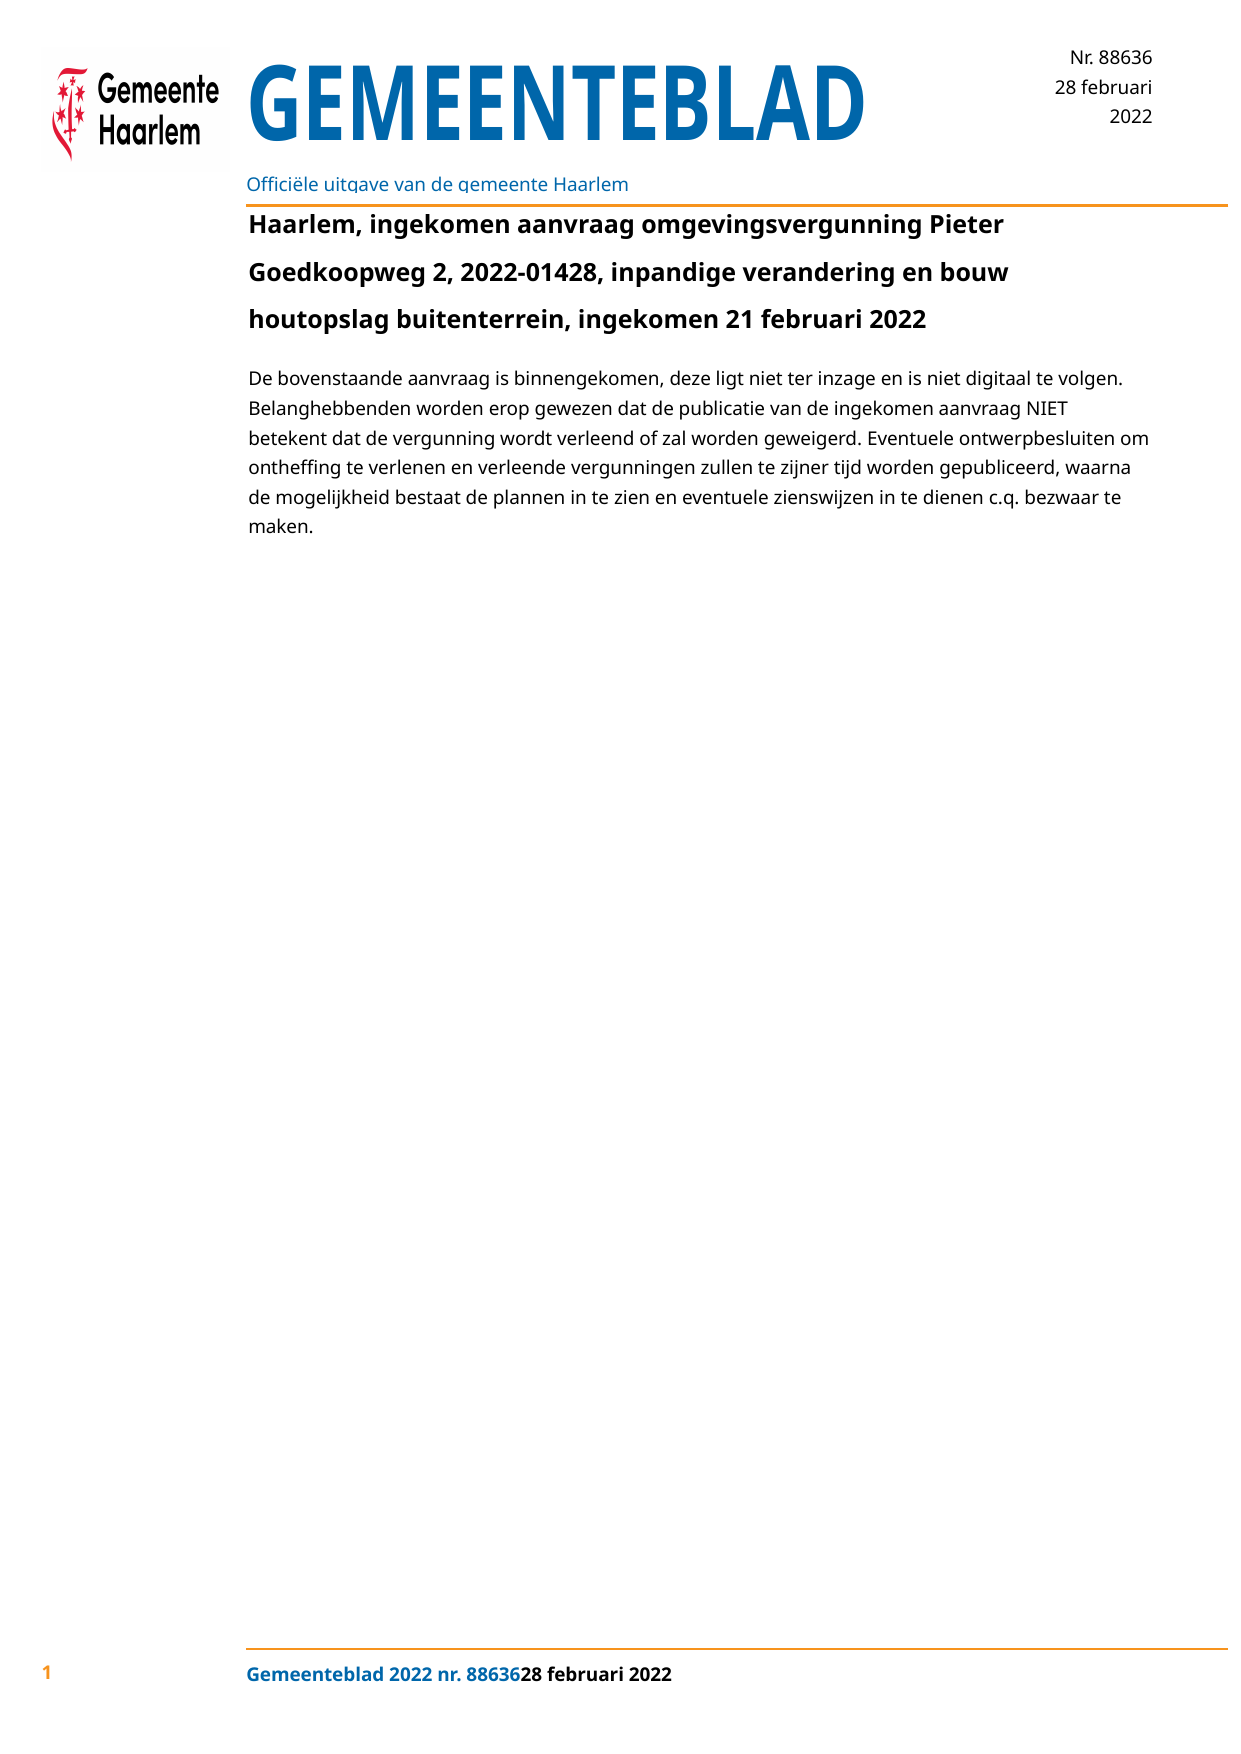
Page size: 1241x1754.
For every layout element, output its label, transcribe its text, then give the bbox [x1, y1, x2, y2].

text Haarlem, ingekomen aanvraag omgevingsvergunning Pieter Goedkoopweg 2, 2022-01428, inpandige verandering en bouw houtopslag buitenterrein, ingekomen 21 februari 2022 [248, 207, 1152, 336]
picture [41, 47, 231, 172]
text De bovenstaande aanvraag is binnengekomen, deze ligt niet ter inzage en is niet digitaal te volgen. Belanghebbenden worden erop gewezen dat de publicatie van de ingekomen aanvraag NIET betekent dat de vergunning wordt verleend of zal worden geweigerd. Eventuele ontwerpbesluiten om ontheffing te verlenen en verleende vergunningen zullen te zijner tijd worden gepubliceerd, waarna de mogelijkheid bestaat de plannen in te zien en eventuele zienswijzen in te dienen c.q. bezwaar te maken. [248, 366, 1152, 539]
